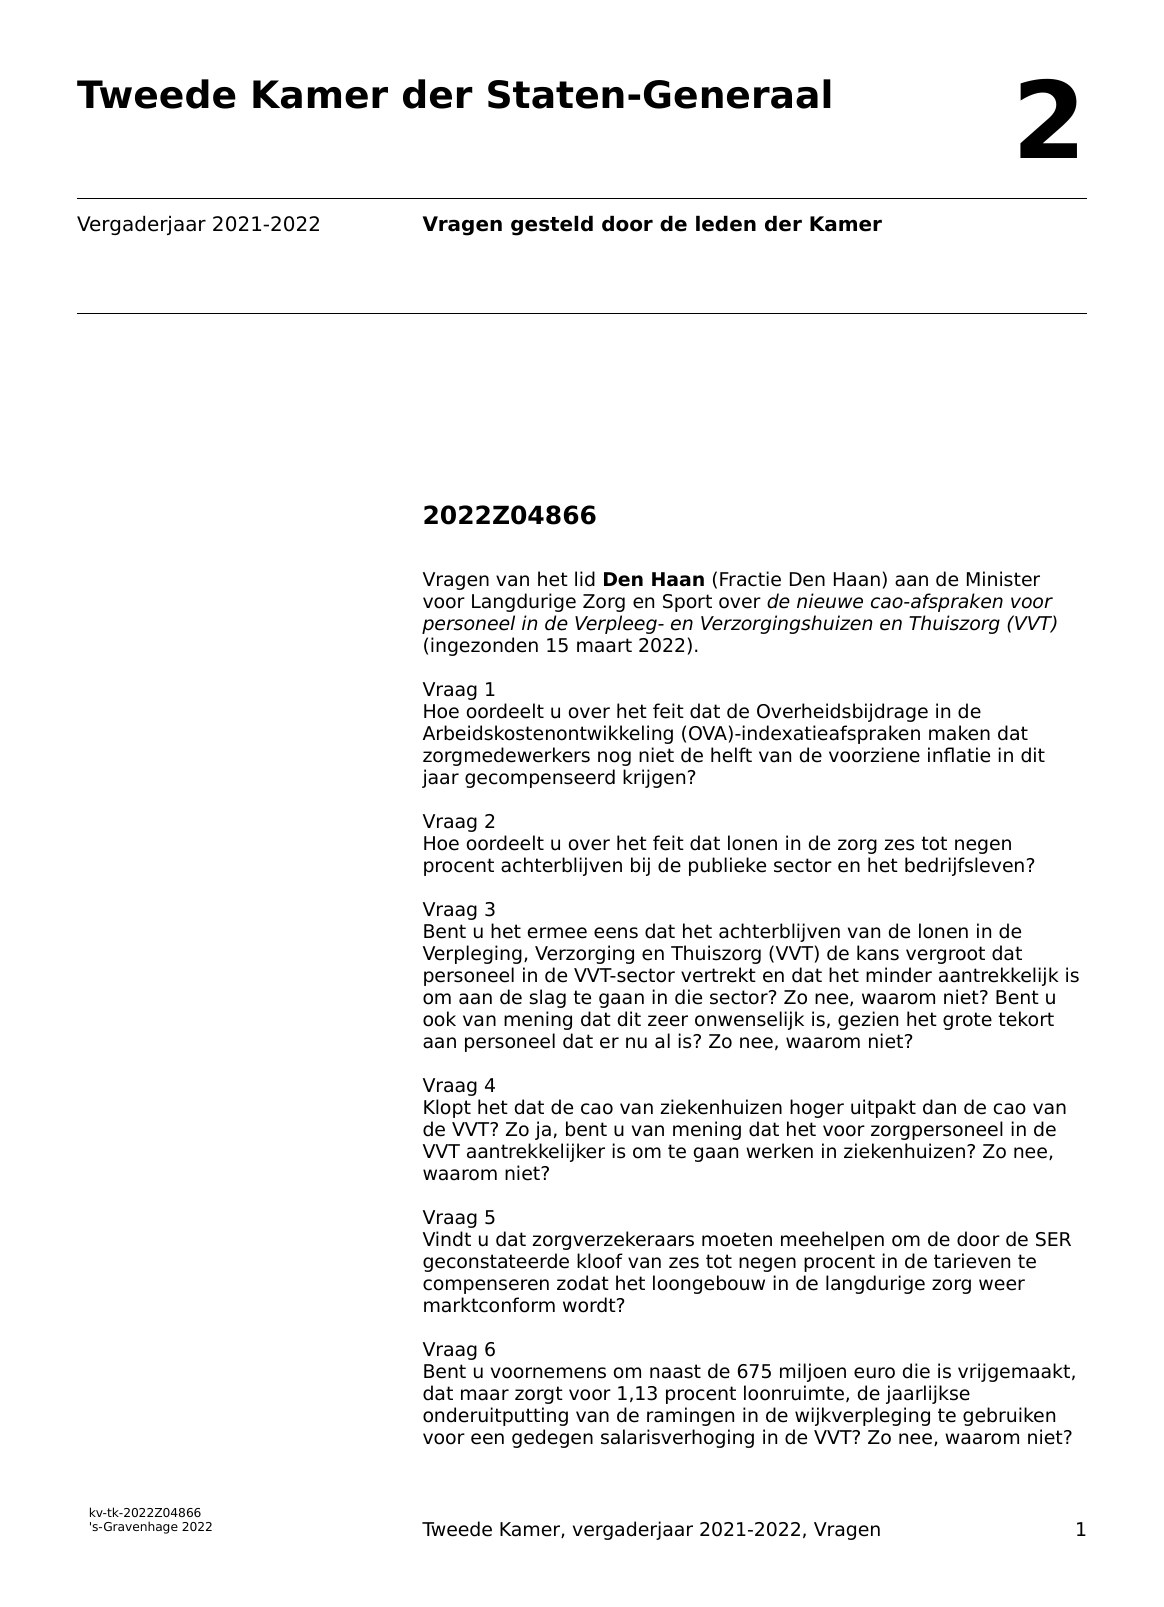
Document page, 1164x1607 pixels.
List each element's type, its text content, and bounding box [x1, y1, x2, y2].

text Vragen van het lid Den Haan (Fractie Den Haan) aan de Minister voor Langdurige Zorg en Sport over de nieuwe cao-afspraken voor personeel in de Verpleeg- en Verzorgingshuizen en Thuiszorg (VVT) (ingezonden 15 maart 2022). [422, 569, 1087, 657]
table_cell Vergaderjaar 2021-2022 [77, 199, 422, 313]
text Vraag 4 [422, 1075, 1087, 1097]
text Bent u het ermee eens dat het achterblijven van de lonen in de Verpleging, Verzorging en Thuiszorg (VVT) de kans vergroot dat personeel in de VVT-sector vertrekt en dat het minder aantrekkelijk is om aan de slag te gaan in die sector? Zo nee, waarom niet? Bent u ook van mening dat dit zeer onwenselijk is, gezien het grote tekort aan personeel dat er nu al is? Zo nee, waarom niet? [422, 921, 1087, 1053]
text Vraag 1 [422, 679, 1087, 701]
table_cell Vragen gesteld door de leden der Kamer [422, 199, 1087, 313]
table_header Tweede Kamer der Staten-Generaal [77, 59, 886, 198]
table_header 2 [886, 59, 1087, 198]
text Vraag 6 [422, 1339, 1087, 1361]
text Hoe oordeelt u over het feit dat lonen in de zorg zes tot negen procent achterblijven bij de publieke sector en het bedrijfsleven? [422, 833, 1087, 877]
text kv-tk-2022Z04866 [88, 1506, 323, 1520]
text Klopt het dat de cao van ziekenhuizen hoger uitpakt dan de cao van de VVT? Zo ja, bent u van mening dat het voor zorgpersoneel in de VVT aantrekkelijker is om te gaan werken in ziekenhuizen? Zo nee, waarom niet? [422, 1097, 1087, 1185]
text Vraag 2 [422, 811, 1087, 833]
text 's-Gravenhage 2022 [88, 1520, 323, 1534]
text Vraag 5 [422, 1207, 1087, 1229]
text Vraag 3 [422, 899, 1087, 921]
text Hoe oordeelt u over het feit dat de Overheidsbijdrage in de Arbeidskostenontwikkeling (OVA)-indexatieafspraken maken dat zorgmedewerkers nog niet de helft van de voorziene inflatie in dit jaar gecompenseerd krijgen? [422, 701, 1087, 789]
text 2022Z04866 [422, 501, 1087, 531]
text Bent u voornemens om naast de 675 miljoen euro die is vrijgemaakt, dat maar zorgt voor 1,13 procent loonruimte, de jaarlijkse onderuitputting van de ramingen in de wijkverpleging te gebruiken voor een gedegen salarisverhoging in de VVT? Zo nee, waarom niet? [422, 1361, 1087, 1449]
text Vindt u dat zorgverzekeraars moeten meehelpen om de door de SER geconstateerde kloof van zes tot negen procent in de tarieven te compenseren zodat het loongebouw in de langdurige zorg weer marktconform wordt? [422, 1229, 1087, 1317]
